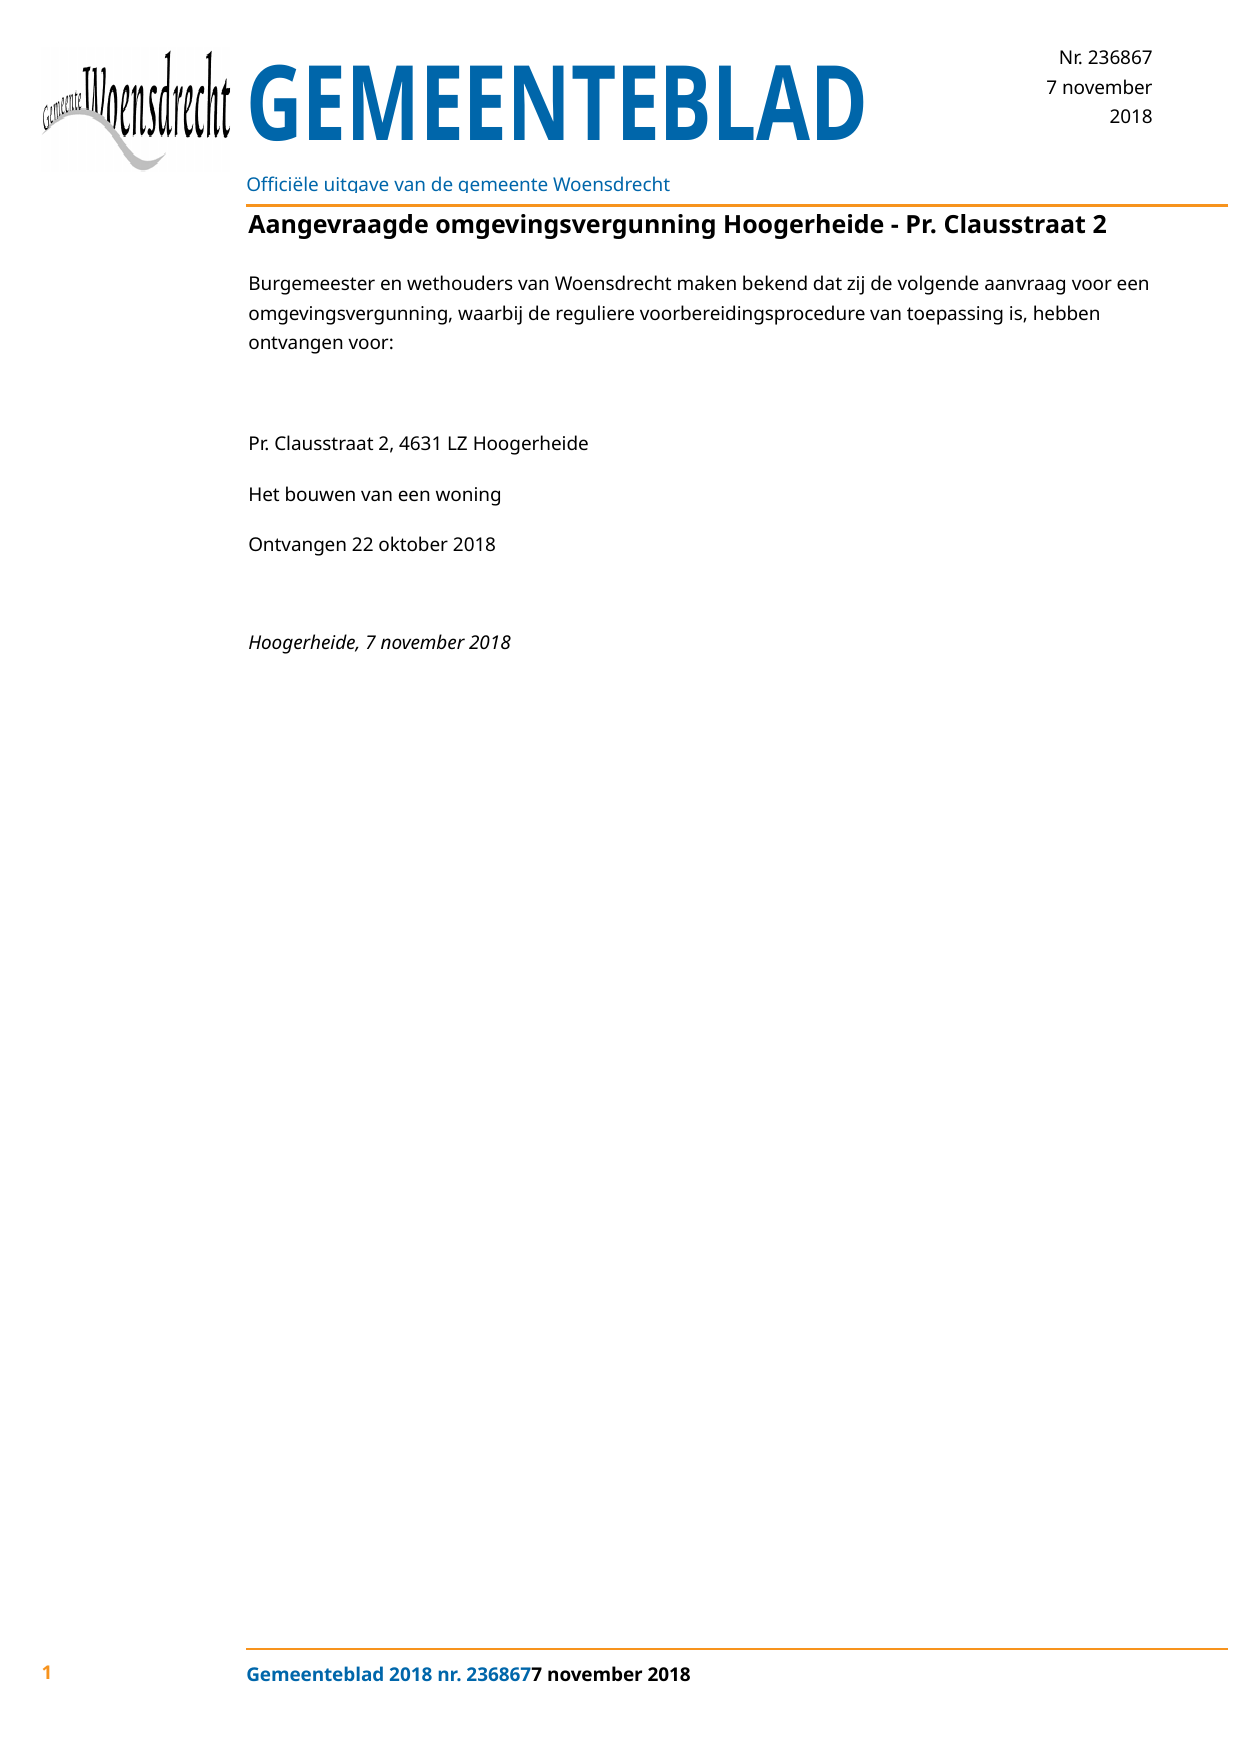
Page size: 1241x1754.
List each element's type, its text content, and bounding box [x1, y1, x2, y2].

text Hoogerheide, 7 november 2018 [248, 629, 1152, 655]
picture [41, 47, 231, 172]
text Het bouwen van een woning [248, 481, 1152, 506]
text Pr. Clausstraat 2, 4631 LZ Hoogerheide [248, 430, 1152, 456]
text Ontvangen 22 oktober 2018 [248, 531, 1152, 557]
text Aangevraagde omgevingsvergunning Hoogerheide - Pr. Clausstraat 2 [248, 207, 1152, 241]
text Burgemeester en wethouders van Woensdrecht maken bekend dat zij de volgende aanvraag voor een omgevingsvergunning, waarbij de reguliere voorbereidingsprocedure van toepassing is, hebben ontvangen voor: [248, 270, 1152, 355]
